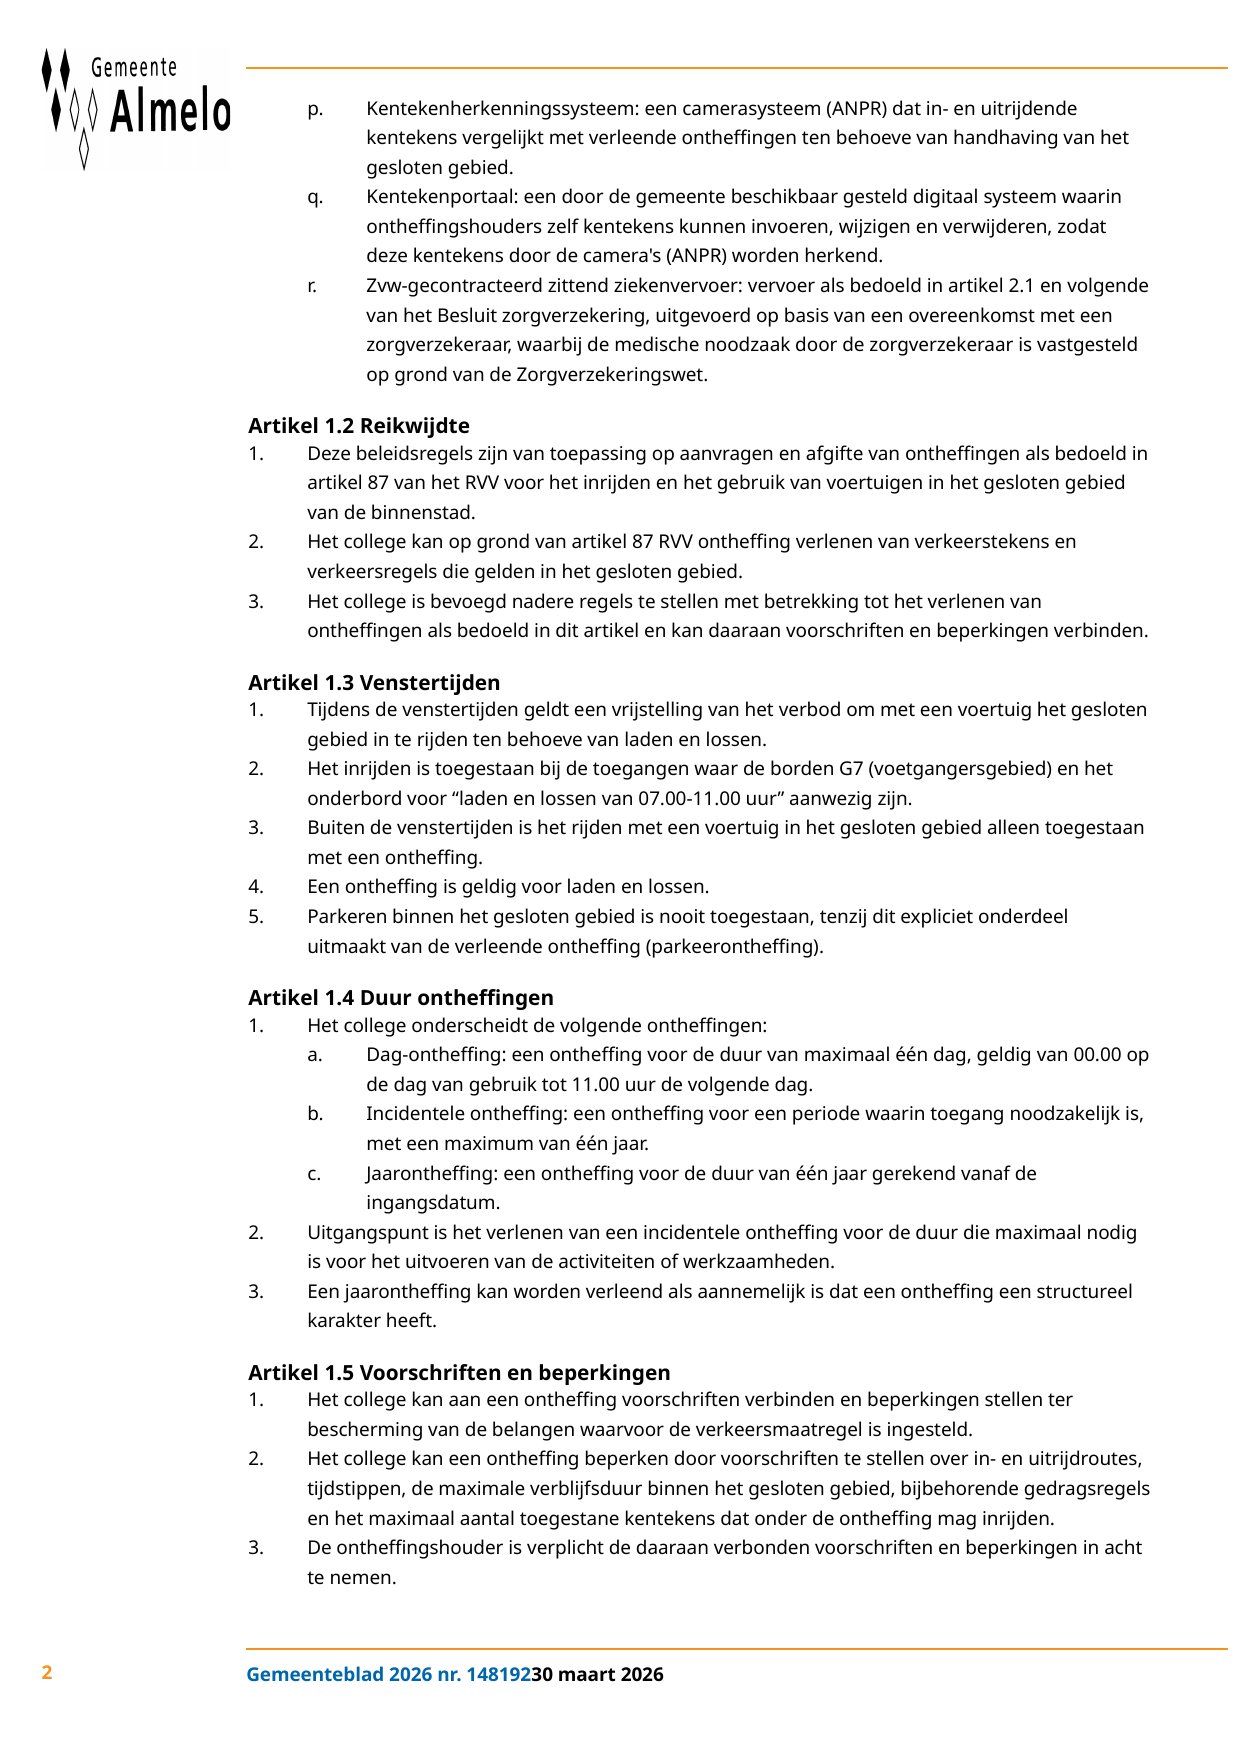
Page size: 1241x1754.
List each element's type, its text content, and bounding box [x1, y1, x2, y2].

list Dag-ontheffing: een ontheffing voor de duur van maximaal één dag, geldig van 00.00 op de dag van gebruik tot 11.00 uur de volgende dag. [307, 1041, 1152, 1097]
list Buiten de venstertijden is het rijden met een voertuig in het gesloten gebied alleen toegestaan met een ontheffing. [248, 814, 1152, 870]
list Zvw-gecontracteerd zittend ziekenvervoer: vervoer als bedoeld in artikel 2.1 en volgende van het Besluit zorgverzekering, uitgevoerd op basis van een overeenkomst met een zorgverzekeraar, waarbij de medische noodzaak door de zorgverzekeraar is vastgesteld op grond van de Zorgverzekeringswet. [307, 272, 1152, 387]
list Het college kan een ontheffing beperken door voorschriften te stellen over in- en uitrijdroutes, tijdstippen, de maximale verblijfsduur binnen het gesloten gebied, bijbehorende gedragsregels en het maximaal aantal toegestane kentekens dat onder de ontheffing mag inrijden. [248, 1446, 1152, 1531]
list Kentekenportaal: een door de gemeente beschikbaar gesteld digitaal systeem waarin ontheffingshouders zelf kentekens kunnen invoeren, wijzigen en verwijderen, zodat deze kentekens door de camera's (ANPR) worden herkend. [307, 183, 1152, 268]
picture [41, 47, 231, 172]
list Het college is bevoegd nadere regels te stellen met betrekking tot het verlenen van ontheffingen als bedoeld in dit artikel en kan daaraan voorschriften en beperkingen verbinden. [248, 588, 1152, 643]
list Jaarontheffing: een ontheffing voor de duur van één jaar gerekend vanaf de ingangsdatum. [307, 1160, 1152, 1215]
text Artikel 1.3 Venstertijden [248, 668, 1152, 696]
list Het college kan aan een ontheffing voorschriften verbinden en beperkingen stellen ter bescherming van de belangen waarvoor de verkeersmaatregel is ingesteld. [248, 1386, 1152, 1442]
list Uitgangspunt is het verlenen van een incidentele ontheffing voor de duur die maximaal nodig is voor het uitvoeren van de activiteiten of werkzaamheden. [248, 1219, 1152, 1274]
list Deze beleidsregels zijn van toepassing op aanvragen en afgifte van ontheffingen als bedoeld in artikel 87 van het RVV voor het inrijden en het gebruik van voertuigen in het gesloten gebied van de binnenstad. [248, 440, 1152, 525]
list Het inrijden is toegestaan bij de toegangen waar de borden G7 (voetgangersgebied) en het onderbord voor “laden en lossen van 07.00-11.00 uur” aanwezig zijn. [248, 755, 1152, 811]
list De ontheffingshouder is verplicht de daaraan verbonden voorschriften en beperkingen in acht te nemen. [248, 1534, 1152, 1590]
list Het college onderscheidt de volgende ontheffingen: [248, 1012, 1152, 1037]
list Parkeren binnen het gesloten gebied is nooit toegestaan, tenzij dit expliciet onderdeel uitmaakt van de verleende ontheffing (parkeerontheffing). [248, 903, 1152, 959]
list Kentekenherkenningssysteem: een camerasysteem (ANPR) dat in- en uitrijdende kentekens vergelijkt met verleende ontheffingen ten behoeve van handhaving van het gesloten gebied. [307, 95, 1152, 180]
list Het college kan op grond van artikel 87 RVV ontheffing verlenen van verkeerstekens en verkeersregels die gelden in het gesloten gebied. [248, 529, 1152, 584]
list Een jaarontheffing kan worden verleend als aannemelijk is dat een ontheffing een structureel karakter heeft. [248, 1278, 1152, 1333]
text Artikel 1.5 Voorschriften en beperkingen [248, 1358, 1152, 1386]
list Tijdens de venstertijden geldt een vrijstelling van het verbod om met een voertuig het gesloten gebied in te rijden ten behoeve van laden en lossen. [248, 696, 1152, 752]
list Incidentele ontheffing: een ontheffing voor een periode waarin toegang noodzakelijk is, met een maximum van één jaar. [307, 1101, 1152, 1156]
list Een ontheffing is geldig voor laden en lossen. [248, 874, 1152, 899]
text Artikel 1.2 Reikwijdte [248, 411, 1152, 440]
text Artikel 1.4 Duur ontheffingen [248, 983, 1152, 1012]
